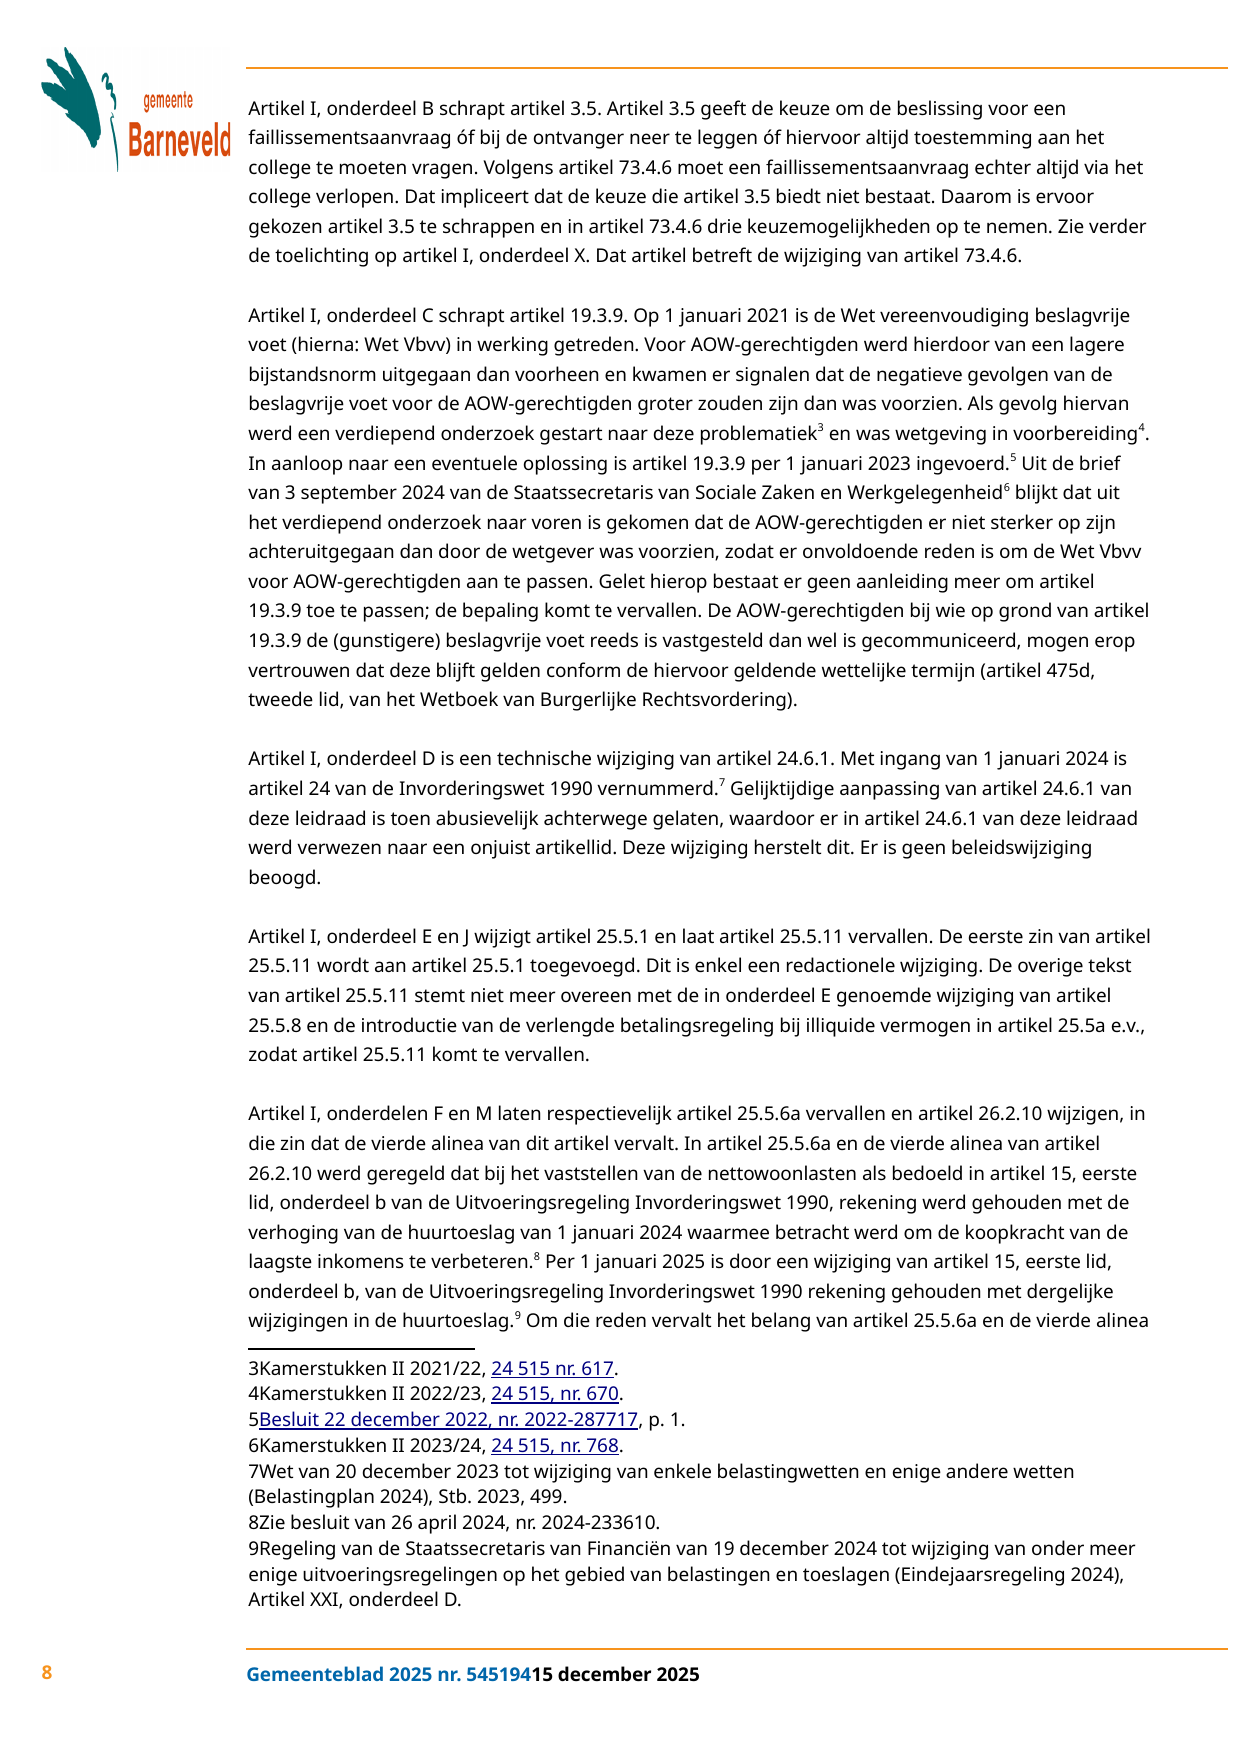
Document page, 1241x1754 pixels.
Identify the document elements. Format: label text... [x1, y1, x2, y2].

text Artikel I, onderdeel C schrapt artikel 19.3.9. Op 1 januari 2021 is de Wet vereenvoudiging beslagvrije voet (hierna: Wet Vbvv) in werking getreden. Voor AOW-gerechtigden werd hierdoor van een lagere bijstandsnorm uitgegaan dan voorheen en kwamen er signalen dat de negatieve gevolgen van de beslagvrije voet voor de AOW-gerechtigden groter zouden zijn dan was voorzien. Als gevolg hiervan werd een verdiepend onderzoek gestart naar deze problematiek en was wetgeving in voorbereiding. In aanloop naar een eventuele oplossing is artikel 19.3.9 per 1 januari 2023 ingevoerd. Uit de brief van 3 september 2024 van de Staatssecretaris van Sociale Zaken en Werkgelegenheid blijkt dat uit het verdiepend onderzoek naar voren is gekomen dat de AOW-gerechtigden er niet sterker op zijn achteruitgegaan dan door de wetgever was voorzien, zodat er onvoldoende reden is om de Wet Vbvv voor AOW-gerechtigden aan te passen. Gelet hierop bestaat er geen aanleiding meer om artikel 19.3.9 toe te passen; de bepaling komt te vervallen. De AOW-gerechtigden bij wie op grond van artikel 19.3.9 de (gunstigere) beslagvrije voet reeds is vastgesteld dan wel is gecommuniceerd, mogen erop vertrouwen dat deze blijft gelden conform de hiervoor geldende wettelijke termijn (artikel 475d, tweede lid, van het Wetboek van Burgerlijke Rechtsvordering). [248, 302, 1152, 712]
picture [41, 47, 231, 172]
text Kamerstukken II 2022/23, 24 515, nr. 670. [248, 1381, 1152, 1406]
text Zie besluit van 26 april 2024, nr. 2024-233610. [248, 1509, 1152, 1535]
text Artikel I, onderdeel D is een technische wijziging van artikel 24.6.1. Met ingang van 1 januari 2024 is artikel 24 van de Invorderingswet 1990 vernummerd. Gelijktijdige aanpassing van artikel 24.6.1 van deze leidraad is toen abusievelijk achterwege gelaten, waardoor er in artikel 24.6.1 van deze leidraad werd verwezen naar een onjuist artikellid. Deze wijziging herstelt dit. Er is geen beleidswijziging beoogd. [248, 746, 1152, 890]
text Kamerstukken II 2021/22, 24 515 nr. 617. [248, 1355, 1152, 1381]
text Wet van 20 december 2023 tot wijziging van enkele belastingwetten en enige andere wetten (Belastingplan 2024), Stb. 2023, 499. [248, 1458, 1152, 1509]
text Artikel I, onderdeel B schrapt artikel 3.5. Artikel 3.5 geeft de keuze om de beslissing voor een faillissementsaanvraag óf bij de ontvanger neer te leggen óf hiervoor altijd toestemming aan het college te moeten vragen. Volgens artikel 73.4.6 moet een faillissementsaanvraag echter altijd via het college verlopen. Dat impliceert dat de keuze die artikel 3.5 biedt niet bestaat. Daarom is ervoor gekozen artikel 3.5 te schrappen en in artikel 73.4.6 drie keuzemogelijkheden op te nemen. Zie verder de toelichting op artikel I, onderdeel X. Dat artikel betreft de wijziging van artikel 73.4.6. [248, 95, 1152, 268]
text Regeling van de Staatssecretaris van Financiën van 19 december 2024 tot wijziging van onder meer enige uitvoeringsregelingen op het gebied van belastingen en toeslagen (Eindejaarsregeling 2024), Artikel XXI, onderdeel D. [248, 1535, 1152, 1612]
text Artikel I, onderdelen F en M laten respectievelijk artikel 25.5.6a vervallen en artikel 26.2.10 wijzigen, in die zin dat de vierde alinea van dit artikel vervalt. In artikel 25.5.6a en de vierde alinea van artikel 26.2.10 werd geregeld dat bij het vaststellen van de nettowoonlasten als bedoeld in artikel 15, eerste lid, onderdeel b van de Uitvoeringsregeling Invorderingswet 1990, rekening werd gehouden met de verhoging van de huurtoeslag van 1 januari 2024 waarmee betracht werd om de koopkracht van de laagste inkomens te verbeteren. Per 1 januari 2025 is door een wijziging van artikel 15, eerste lid, onderdeel b, van de Uitvoeringsregeling Invorderingswet 1990 rekening gehouden met dergelijke wijzigingen in de huurtoeslag. Om die reden vervalt het belang van artikel 25.5.6a en de vierde alinea [248, 1101, 1152, 1333]
text Besluit 22 december 2022, nr. 2022-287717, p. 1. [248, 1406, 1152, 1432]
text Artikel I, onderdeel E en J wijzigt artikel 25.5.1 en laat artikel 25.5.11 vervallen. De eerste zin van artikel 25.5.11 wordt aan artikel 25.5.1 toegevoegd. Dit is enkel een redactionele wijziging. De overige tekst van artikel 25.5.11 stemt niet meer overeen met de in onderdeel E genoemde wijziging van artikel 25.5.8 en de introductie van de verlengde betalingsregeling bij illiquide vermogen in artikel 25.5a e.v., zodat artikel 25.5.11 komt te vervallen. [248, 923, 1152, 1067]
text Kamerstukken II 2023/24, 24 515, nr. 768. [248, 1432, 1152, 1458]
